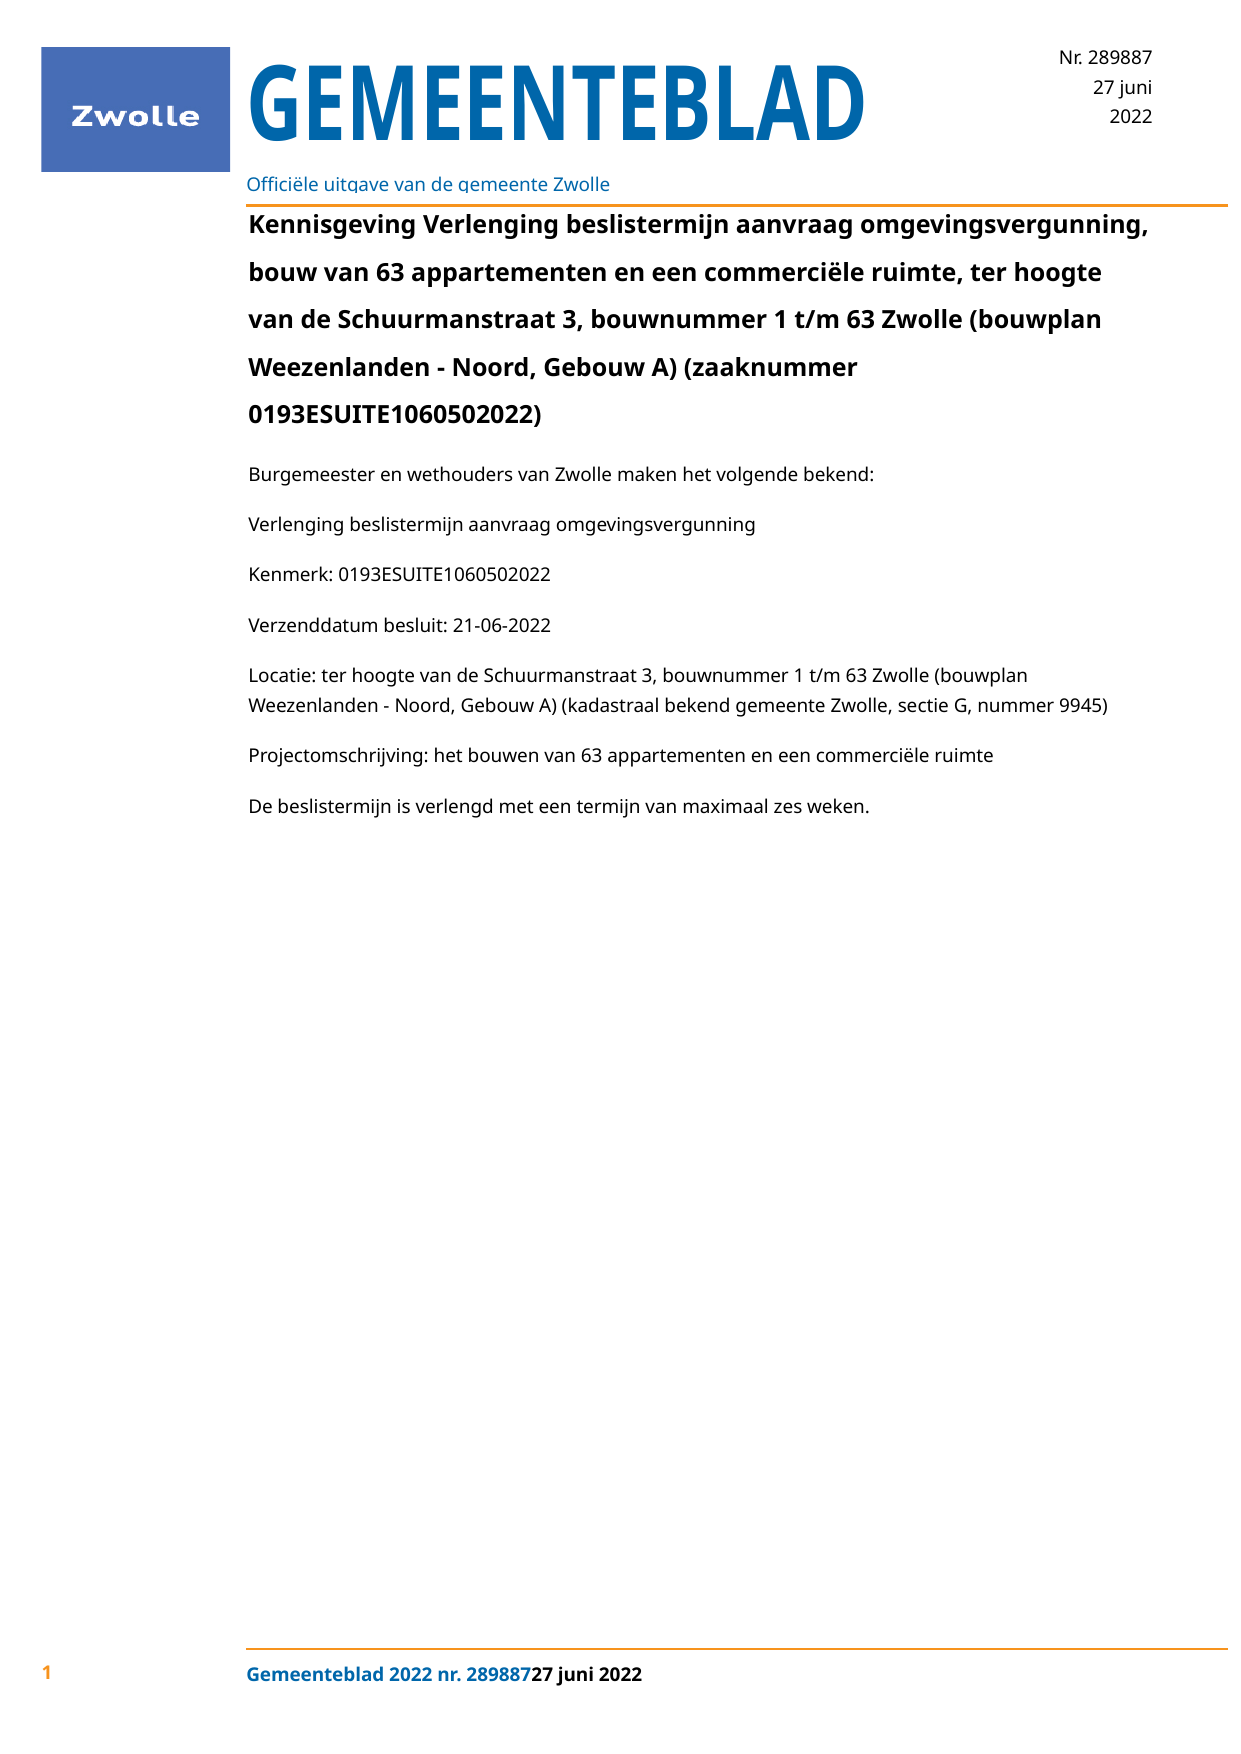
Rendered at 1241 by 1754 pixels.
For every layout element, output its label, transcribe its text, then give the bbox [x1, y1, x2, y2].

text Kenmerk: 0193ESUITE1060502022 [248, 562, 1152, 587]
picture [41, 47, 231, 172]
text Projectomschrijving: het bouwen van 63 appartementen en een commerciële ruimte [248, 742, 1152, 768]
text Locatie: ter hoogte van de Schuurmanstraat 3, bouwnummer 1 t/m 63 Zwolle (bouwplan Weezenlanden - Noord, Gebouw A) (kadastraal bekend gemeente Zwolle, sectie G, nummer 9945) [248, 662, 1152, 718]
text Kennisgeving Verlenging beslistermijn aanvraag omgevingsvergunning, bouw van 63 appartementen en een commerciële ruimte, ter hoogte van de Schuurmanstraat 3, bouwnummer 1 t/m 63 Zwolle (bouwplan Weezenlanden - Noord, Gebouw A) (zaaknummer 0193ESUITE1060502022) [248, 207, 1152, 431]
text Burgemeester en wethouders van Zwolle maken het volgende bekend: [248, 461, 1152, 486]
text Verzenddatum besluit: 21-06-2022 [248, 612, 1152, 638]
text Verlenging beslistermijn aanvraag omgevingsvergunning [248, 511, 1152, 537]
text De beslistermijn is verlengd met een termijn van maximaal zes weken. [248, 793, 1152, 818]
